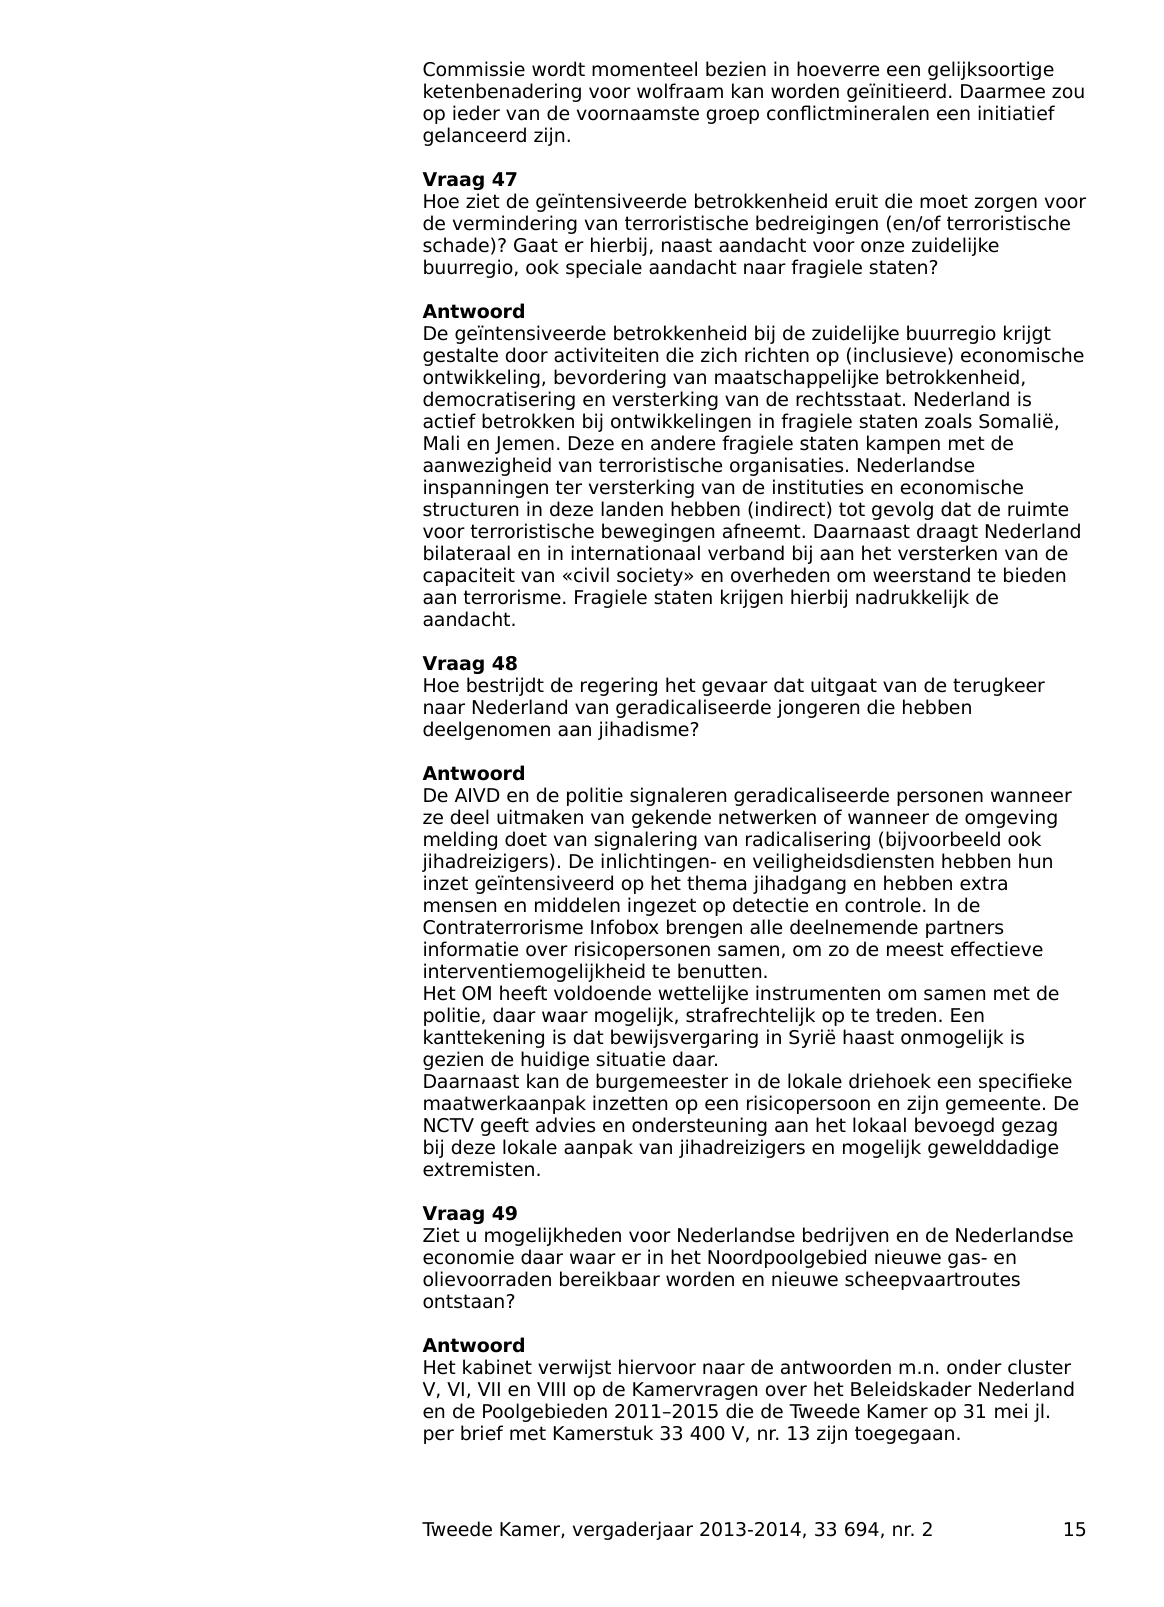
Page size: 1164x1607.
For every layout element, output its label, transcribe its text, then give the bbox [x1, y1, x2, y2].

text Het OM heeft voldoende wettelijke instrumenten om samen met de politie, daar waar mogelijk, strafrechtelijk op te treden. Een kanttekening is dat bewijsvergaring in Syrië haast onmogelijk is gezien de huidige situatie daar. [422, 983, 1087, 1071]
text Vraag 49 [422, 1203, 1087, 1225]
text De geïntensiveerde betrokkenheid bij de zuidelijke buurregio krijgt gestalte door activiteiten die zich richten op (inclusieve) economische ontwikkeling, bevordering van maatschappelijke betrokkenheid, democratisering en versterking van de rechtsstaat. Nederland is actief betrokken bij ontwikkelingen in fragiele staten zoals Somalië, Mali en Jemen. Deze en andere fragiele staten kampen met de aanwezigheid van terroristische organisaties. Nederlandse inspanningen ter versterking van de instituties en economische structuren in deze landen hebben (indirect) tot gevolg dat de ruimte voor terroristische bewegingen afneemt. Daarnaast draagt Nederland bilateraal en in internationaal verband bij aan het versterken van de capaciteit van «civil society» en overheden om weerstand te bieden aan terrorisme. Fragiele staten krijgen hierbij nadrukkelijk de aandacht. [422, 323, 1087, 631]
text Antwoord [422, 1335, 1087, 1357]
text Commissie wordt momenteel bezien in hoeverre een gelijksoortige ketenbenadering voor wolfraam kan worden geïnitieerd. Daarmee zou op ieder van de voornaamste groep conflictmineralen een initiatief gelanceerd zijn. [422, 59, 1087, 147]
text Antwoord [422, 301, 1087, 323]
text Hoe ziet de geïntensiveerde betrokkenheid eruit die moet zorgen voor de vermindering van terroristische bedreigingen (en/of terroristische schade)? Gaat er hierbij, naast aandacht voor onze zuidelijke buurregio, ook speciale aandacht naar fragiele staten? [422, 191, 1087, 279]
text Het kabinet verwijst hiervoor naar de antwoorden m.n. onder cluster V, VI, VII en VIII op de Kamervragen over het Beleidskader Nederland en de Poolgebieden 2011–2015 die de Tweede Kamer op 31 mei jl. per brief met Kamerstuk 33 400 V, nr. 13 zijn toegegaan. [422, 1357, 1087, 1445]
text Vraag 47 [422, 169, 1087, 191]
text Daarnaast kan de burgemeester in de lokale driehoek een specifieke maatwerkaanpak inzetten op een risicopersoon en zijn gemeente. De NCTV geeft advies en ondersteuning aan het lokaal bevoegd gezag bij deze lokale aanpak van jihadreizigers en mogelijk gewelddadige extremisten. [422, 1071, 1087, 1181]
text Hoe bestrijdt de regering het gevaar dat uitgaat van de terugkeer naar Nederland van geradicaliseerde jongeren die hebben deelgenomen aan jihadisme? [422, 675, 1087, 741]
text Ziet u mogelijkheden voor Nederlandse bedrijven en de Nederlandse economie daar waar er in het Noordpoolgebied nieuwe gas- en olievoorraden bereikbaar worden en nieuwe scheepvaartroutes ontstaan? [422, 1225, 1087, 1313]
text De AIVD en de politie signaleren geradicaliseerde personen wanneer ze deel uitmaken van gekende netwerken of wanneer de omgeving melding doet van signalering van radicalisering (bijvoorbeeld ook jihadreizigers). De inlichtingen- en veiligheidsdiensten hebben hun inzet geïntensiveerd op het thema jihadgang en hebben extra mensen en middelen ingezet op detectie en controle. In de Contraterrorisme Infobox brengen alle deelnemende partners informatie over risicopersonen samen, om zo de meest effectieve interventiemogelijkheid te benutten. [422, 785, 1087, 983]
text Vraag 48 [422, 653, 1087, 675]
text Antwoord [422, 763, 1087, 785]
